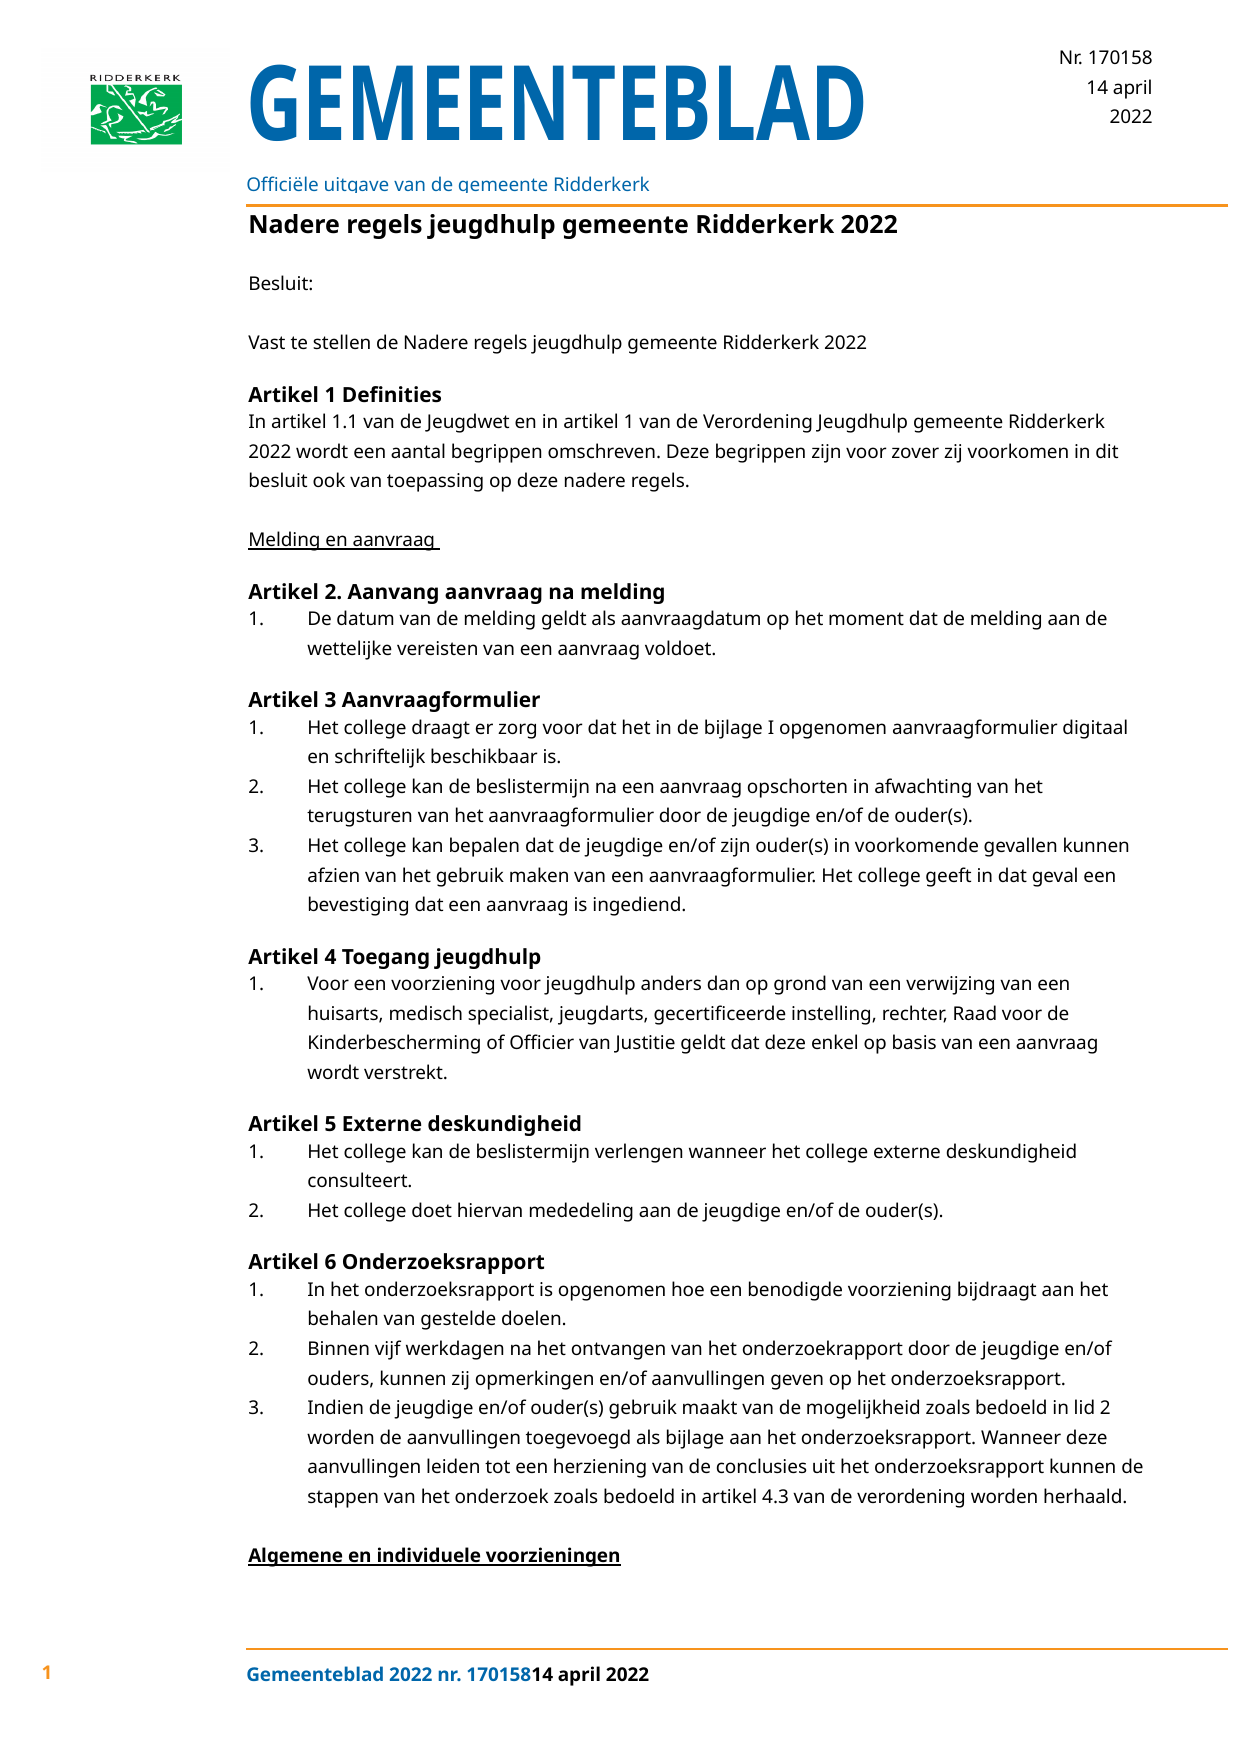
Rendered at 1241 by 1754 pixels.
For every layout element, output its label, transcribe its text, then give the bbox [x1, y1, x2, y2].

text Besluit: [248, 270, 1152, 296]
list Binnen vijf werkdagen na het ontvangen van het onderzoekrapport door de jeugdige en/of ouders, kunnen zij opmerkingen en/of aanvullingen geven op het onderzoeksrapport. [248, 1335, 1152, 1390]
list Voor een voorziening voor jeugdhulp anders dan op grond van een verwijzing van een huisarts, medisch specialist, jeugdarts, gecertificeerde instelling, rechter, Raad voor de Kinderbescherming of Officier van Justitie geldt dat deze enkel op basis van een aanvraag wordt verstrekt. [248, 970, 1152, 1085]
list Het college kan bepalen dat de jeugdige en/of zijn ouder(s) in voorkomende gevallen kunnen afzien van het gebruik maken van een aanvraagformulier. Het college geeft in dat geval een bevestiging dat een aanvraag is ingediend. [248, 832, 1152, 917]
text Artikel 6 Onderzoeksrapport [248, 1247, 1152, 1276]
text Artikel 5 Externe deskundigheid [248, 1109, 1152, 1138]
text Algemene en individuele voorzieningen [248, 1542, 1152, 1568]
list Het college kan de beslistermijn verlengen wanneer het college externe deskundigheid consulteert. [248, 1138, 1152, 1193]
text Artikel 4 Toegang jeugdhulp [248, 942, 1152, 970]
list Het college doet hiervan mededeling aan de jeugdige en/of de ouder(s). [248, 1197, 1152, 1223]
text Artikel 1 Definities [248, 380, 1152, 408]
list Het college kan de beslistermijn na een aanvraag opschorten in afwachting van het terugsturen van het aanvraagformulier door de jeugdige en/of de ouder(s). [248, 773, 1152, 828]
picture [41, 47, 231, 172]
list Indien de jeugdige en/of ouder(s) gebruik maakt van de mogelijkheid zoals bedoeld in lid 2 worden de aanvullingen toegevoegd als bijlage aan het onderzoeksrapport. Wanneer deze aanvullingen leiden tot een herziening van de conclusies uit het onderzoeksrapport kunnen de stappen van het onderzoek zoals bedoeld in artikel 4.3 van de verordening worden herhaald. [248, 1394, 1152, 1509]
text Nadere regels jeugdhulp gemeente Ridderkerk 2022 [248, 207, 1152, 241]
text Artikel 3 Aanvraagformulier [248, 686, 1152, 714]
text Melding en aanvraag [248, 527, 1152, 552]
list De datum van de melding geldt als aanvraagdatum op het moment dat de melding aan de wettelijke vereisten van een aanvraag voldoet. [248, 606, 1152, 661]
text Artikel 2. Aanvang aanvraag na melding [248, 577, 1152, 606]
text In artikel 1.1 van de Jeugdwet en in artikel 1 van de Verordening Jeugdhulp gemeente Ridderkerk 2022 wordt een aantal begrippen omschreven. Deze begrippen zijn voor zover zij voorkomen in dit besluit ook van toepassing op deze nadere regels. [248, 408, 1152, 493]
list In het onderzoeksrapport is opgenomen hoe een benodigde voorziening bijdraagt aan het behalen van gestelde doelen. [248, 1276, 1152, 1331]
list Het college draagt er zorg voor dat het in de bijlage I opgenomen aanvraagformulier digitaal en schriftelijk beschikbaar is. [248, 714, 1152, 769]
text Vast te stellen de Nadere regels jeugdhulp gemeente Ridderkerk 2022 [248, 329, 1152, 355]
